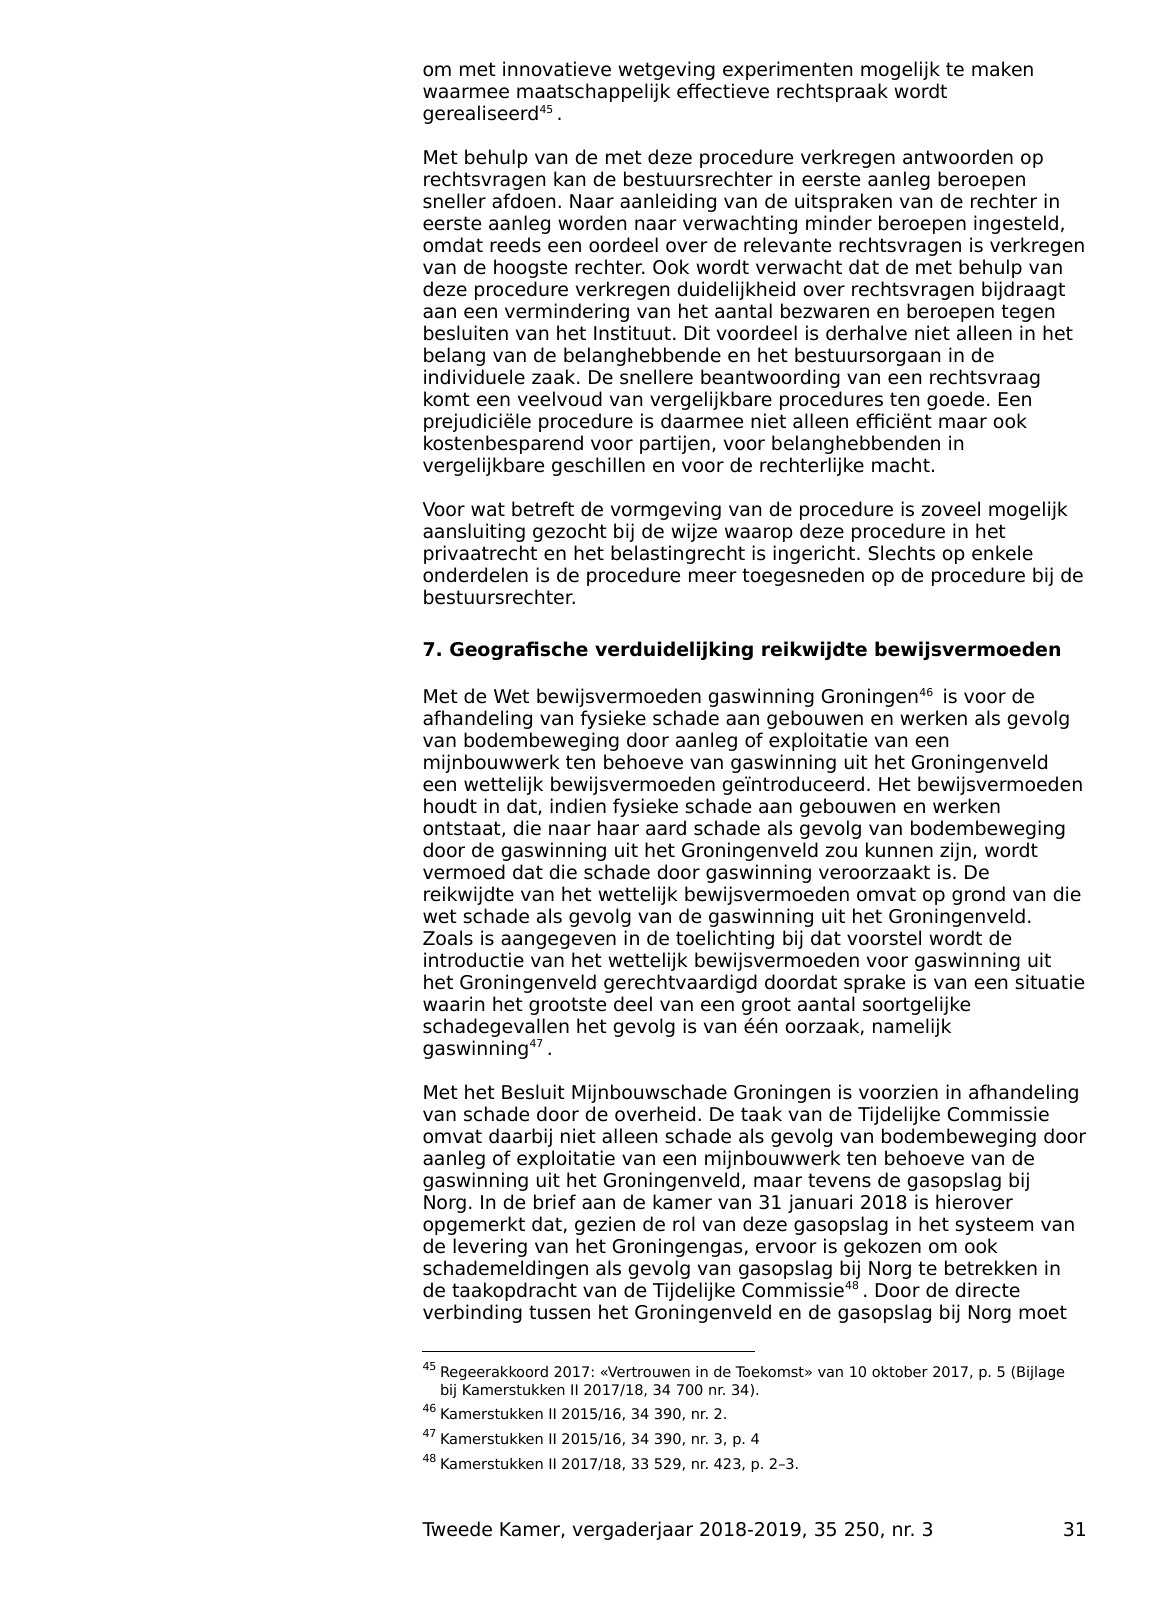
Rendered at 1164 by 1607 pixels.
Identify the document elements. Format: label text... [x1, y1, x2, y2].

text Kamerstukken II 2017/18, 33 529, nr. 423, p. 2–3. [422, 1452, 1087, 1474]
subtitle 7. Geografische verduidelijking reikwijdte bewijsvermoeden [422, 639, 1087, 661]
text Met behulp van de met deze procedure verkregen antwoorden op rechtsvragen kan de bestuursrechter in eerste aanleg beroepen sneller afdoen. Naar aanleiding van de uitspraken van de rechter in eerste aanleg worden naar verwachting minder beroepen ingesteld, omdat reeds een oordeel over de relevante rechtsvragen is verkregen van de hoogste rechter. Ook wordt verwacht dat de met behulp van deze procedure verkregen duidelijkheid over rechtsvragen bijdraagt aan een vermindering van het aantal bezwaren en beroepen tegen besluiten van het Instituut. Dit voordeel is derhalve niet alleen in het belang van de belanghebbende en het bestuursorgaan in de individuele zaak. De snellere beantwoording van een rechtsvraag komt een veelvoud van vergelijkbare procedures ten goede. Een prejudiciële procedure is daarmee niet alleen efficiënt maar ook kostenbesparend voor partijen, voor belanghebbenden in vergelijkbare geschillen en voor de rechterlijke macht. [422, 147, 1087, 477]
text Kamerstukken II 2015/16, 34 390, nr. 3, p. 4 [422, 1427, 1087, 1449]
text om met innovatieve wetgeving experimenten mogelijk te maken waarmee maatschappelijk effectieve rechtspraak wordt gerealiseerd. [422, 59, 1087, 125]
text Regeerakkoord 2017: «Vertrouwen in de Toekomst» van 10 oktober 2017, p. 5 (Bijlage bij Kamerstukken II 2017/18, 34 700 nr. 34). [422, 1360, 1087, 1399]
text Kamerstukken II 2015/16, 34 390, nr. 2. [422, 1402, 1087, 1424]
text Voor wat betreft de vormgeving van de procedure is zoveel mogelijk aansluiting gezocht bij de wijze waarop deze procedure in het privaatrecht en het belastingrecht is ingericht. Slechts op enkele onderdelen is de procedure meer toegesneden op de procedure bij de bestuursrechter. [422, 499, 1087, 609]
text Met de Wet bewijsvermoeden gaswinning Groningen is voor de afhandeling van fysieke schade aan gebouwen en werken als gevolg van bodembeweging door aanleg of exploitatie van een mijnbouwwerk ten behoeve van gaswinning uit het Groningenveld een wettelijk bewijsvermoeden geïntroduceerd. Het bewijsvermoeden houdt in dat, indien fysieke schade aan gebouwen en werken ontstaat, die naar haar aard schade als gevolg van bodembeweging door de gaswinning uit het Groningenveld zou kunnen zijn, wordt vermoed dat die schade door gaswinning veroorzaakt is. De reikwijdte van het wettelijk bewijsvermoeden omvat op grond van die wet schade als gevolg van de gaswinning uit het Groningenveld. Zoals is aangegeven in de toelichting bij dat voorstel wordt de introductie van het wettelijk bewijsvermoeden voor gaswinning uit het Groningenveld gerechtvaardigd doordat sprake is van een situatie waarin het grootste deel van een groot aantal soortgelijke schadegevallen het gevolg is van één oorzaak, namelijk gaswinning. [422, 686, 1087, 1059]
text Met het Besluit Mijnbouwschade Groningen is voorzien in afhandeling van schade door de overheid. De taak van de Tijdelijke Commissie omvat daarbij niet alleen schade als gevolg van bodembeweging door aanleg of exploitatie van een mijnbouwwerk ten behoeve van de gaswinning uit het Groningenveld, maar tevens de gasopslag bij Norg. In de brief aan de kamer van 31 januari 2018 is hierover opgemerkt dat, gezien de rol van deze gasopslag in het systeem van de levering van het Groningengas, ervoor is gekozen om ook schademeldingen als gevolg van gasopslag bij Norg te betrekken in de taakopdracht van de Tijdelijke Commissie. Door de directe verbinding tussen het Groningenveld en de gasopslag bij Norg moet [422, 1082, 1087, 1323]
